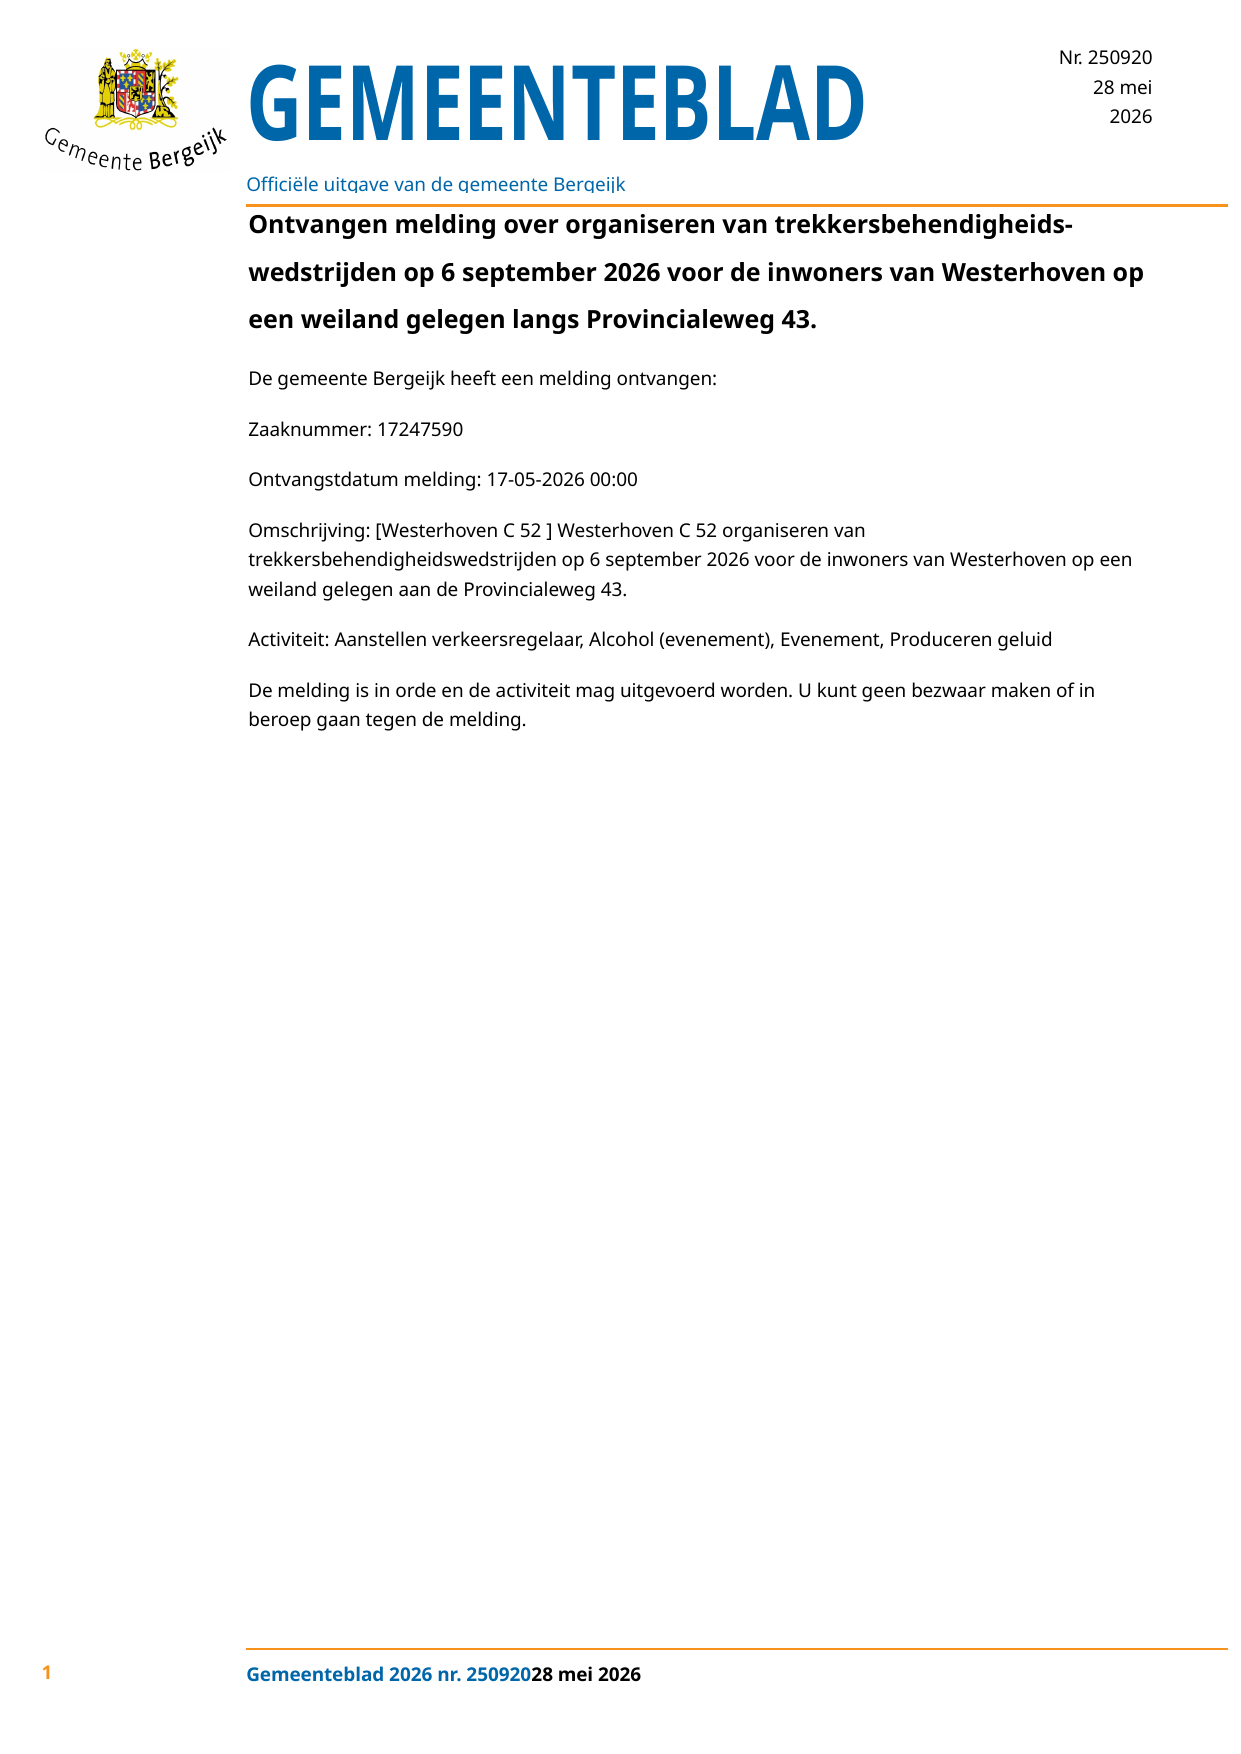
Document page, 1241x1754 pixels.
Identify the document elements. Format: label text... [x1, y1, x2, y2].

text Ontvangstdatum melding: 17-05-2026 00:00 [248, 466, 1152, 492]
text Activiteit: Aanstellen verkeersregelaar, Alcohol (evenement), Evenement, Produceren geluid [248, 626, 1152, 652]
text De gemeente Bergeijk heeft een melding ontvangen: [248, 366, 1152, 391]
text Zaaknummer: 17247590 [248, 416, 1152, 442]
picture [41, 47, 231, 172]
text Omschrijving: [Westerhoven C 52 ] Westerhoven C 52 organiseren van trekkersbehendigheidswedstrijden op 6 september 2026 voor de inwoners van Westerhoven op een weiland gelegen aan de Provincialeweg 43. [248, 517, 1152, 602]
text Ontvangen melding over organiseren van trekkersbehendigheids-wedstrijden op 6 september 2026 voor de inwoners van Westerhoven op een weiland gelegen langs Provincialeweg 43. [248, 207, 1152, 336]
text De melding is in orde en de activiteit mag uitgevoerd worden. U kunt geen bezwaar maken of in beroep gaan tegen de melding. [248, 677, 1152, 732]
